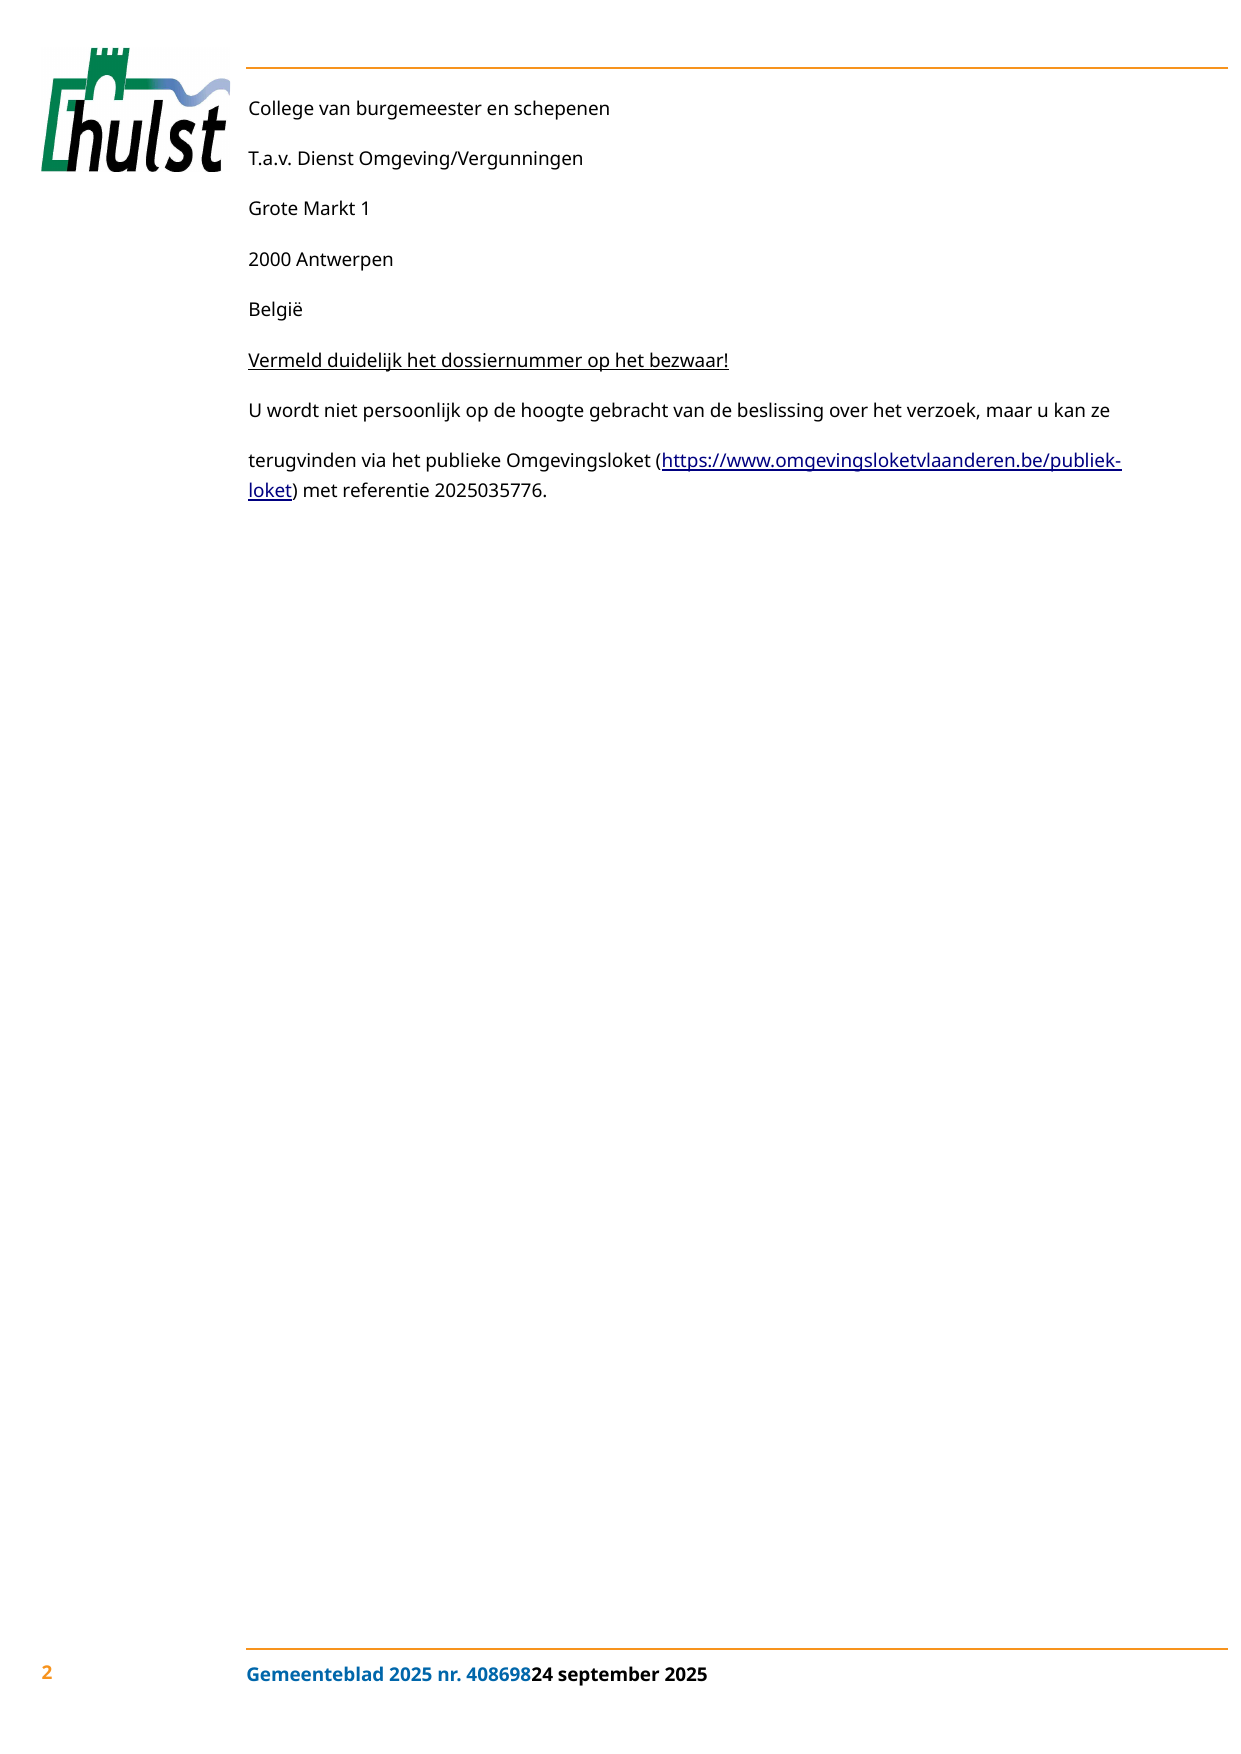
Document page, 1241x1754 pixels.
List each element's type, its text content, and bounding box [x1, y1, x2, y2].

text Vermeld duidelijk het dossiernummer op het bezwaar! [248, 347, 1152, 373]
text College van burgemeester en schepenen [248, 95, 1152, 121]
text België [248, 296, 1152, 322]
text U wordt niet persoonlijk op de hoogte gebracht van de beslissing over het verzoek, maar u kan ze [248, 397, 1152, 423]
picture [41, 47, 231, 172]
text T.a.v. Dienst Omgeving/Vergunningen [248, 145, 1152, 171]
text Grote Markt 1 [248, 196, 1152, 221]
text 2000 Antwerpen [248, 246, 1152, 272]
text terugvinden via het publieke Omgevingsloket (https://www.omgevingsloketvlaanderen.be/publiek-loket) met referentie 2025035776. [248, 448, 1152, 503]
